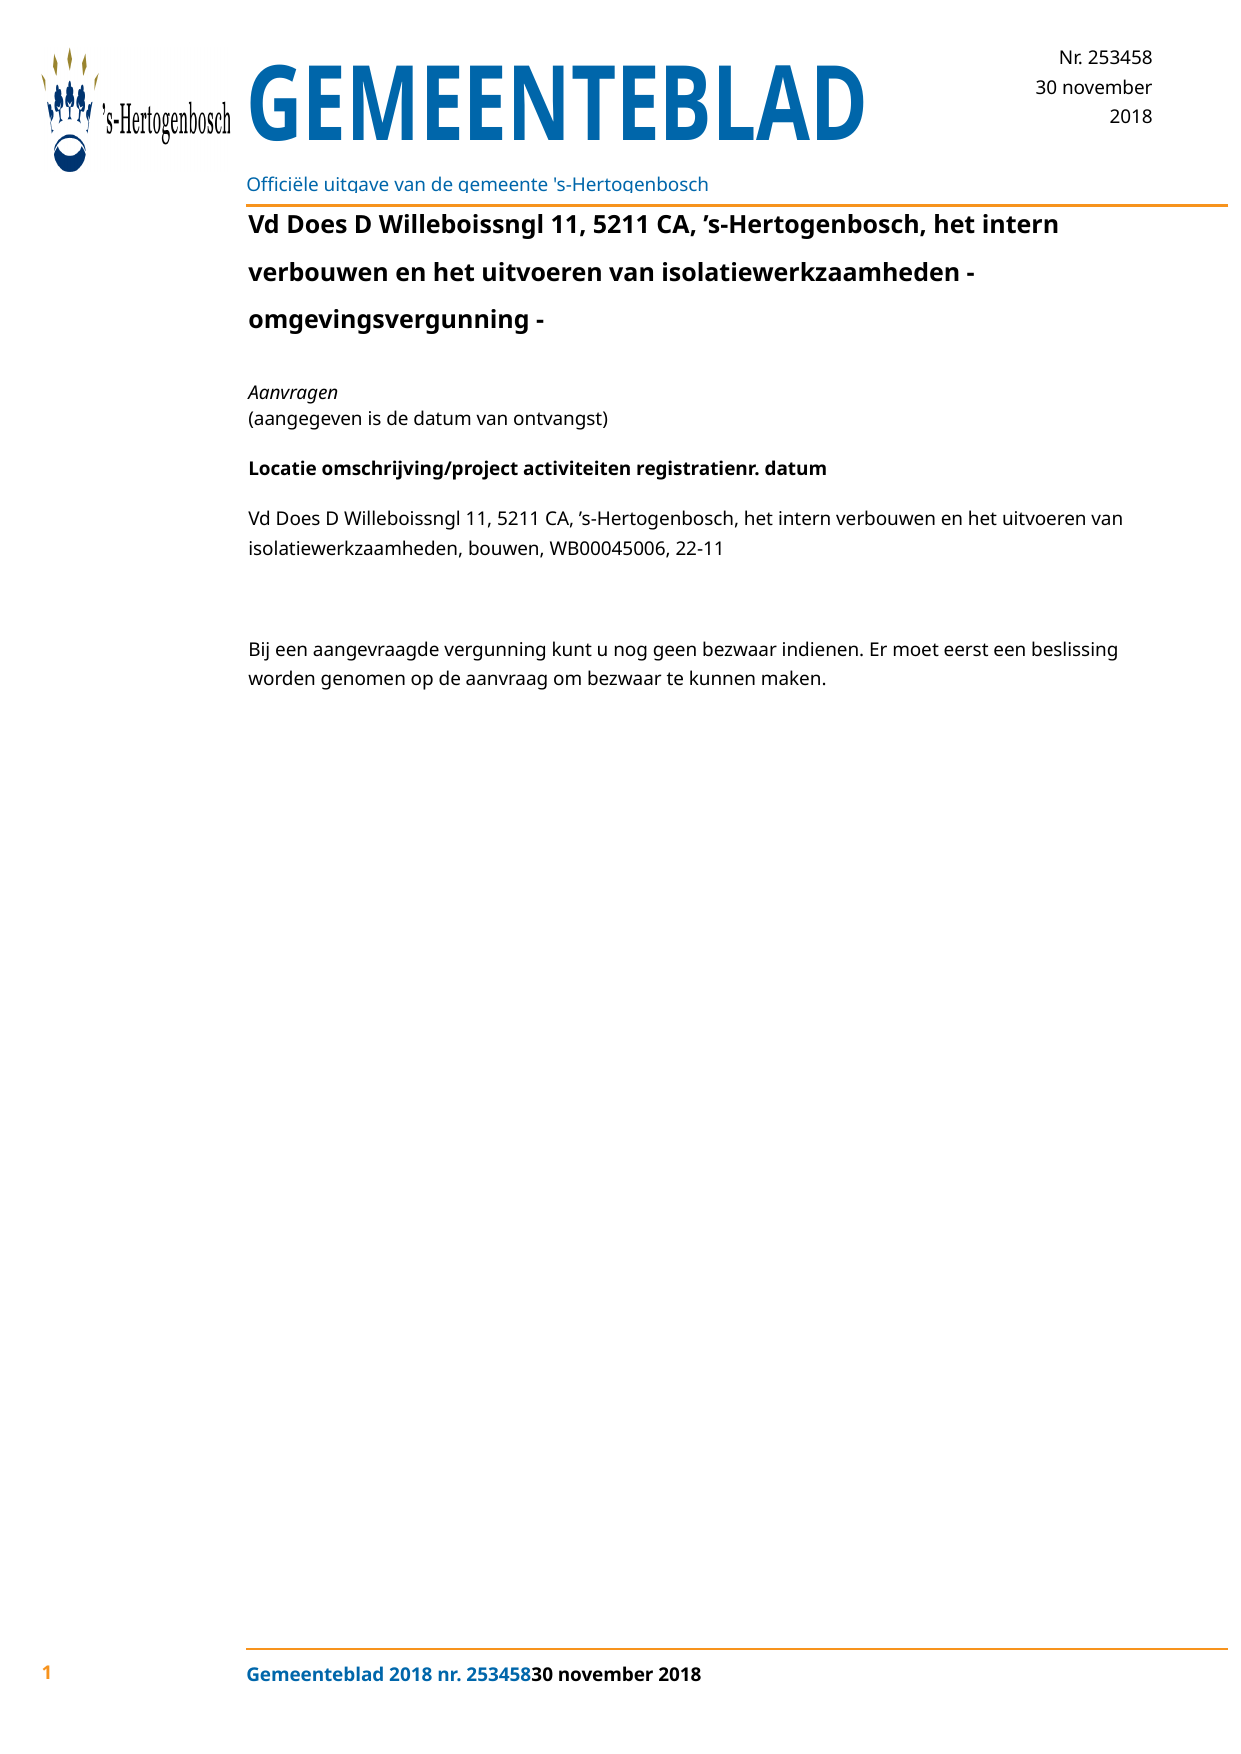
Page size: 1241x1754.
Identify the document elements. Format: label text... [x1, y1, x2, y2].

text Vd Does D Willeboissngl 11, 5211 CA, ’s-Hertogenbosch, het intern verbouwen en het uitvoeren van isolatiewerkzaamheden - omgevingsvergunning - [248, 207, 1152, 336]
text Aanvragen [248, 379, 1152, 405]
text Bij een aangevraagde vergunning kunt u nog geen bezwaar indienen. Er moet eerst een beslissing worden genomen op de aanvraag om bezwaar te kunnen maken. [248, 636, 1152, 691]
text (aangegeven is de datum van ontvangst) [248, 405, 1152, 431]
picture [41, 47, 231, 172]
text Locatie omschrijving/project activiteiten registratienr. datum [248, 455, 1152, 481]
text Vd Does D Willeboissngl 11, 5211 CA, ’s-Hertogenbosch, het intern verbouwen en het uitvoeren van isolatiewerkzaamheden, bouwen, WB00045006, 22-11 [248, 506, 1152, 561]
